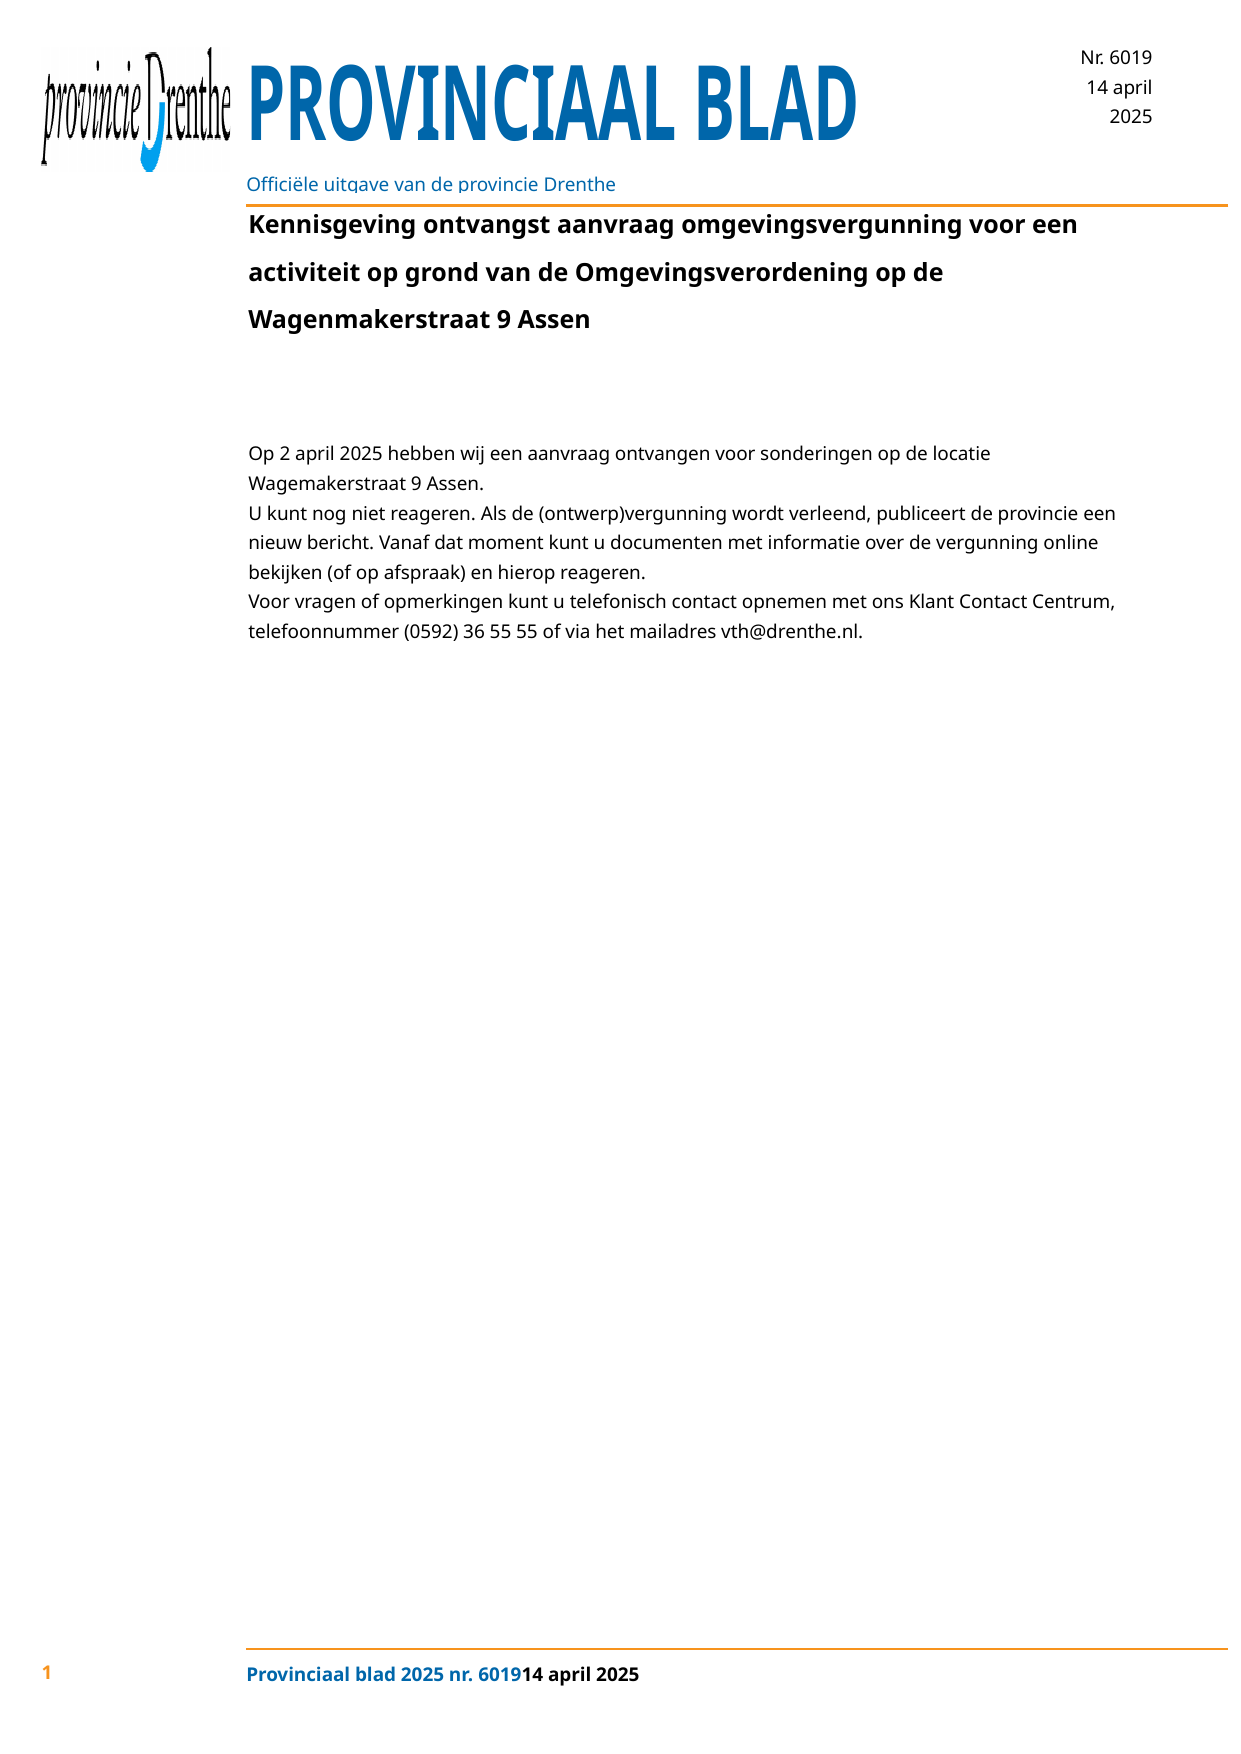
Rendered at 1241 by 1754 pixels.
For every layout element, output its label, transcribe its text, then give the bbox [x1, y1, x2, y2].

picture [41, 47, 231, 172]
text U kunt nog niet reageren. Als de (ontwerp)vergunning wordt verleend, publiceert de provincie een nieuw bericht. Vanaf dat moment kunt u documenten met informatie over de vergunning online bekijken (of op afspraak) en hierop reageren. [248, 500, 1152, 584]
text Kennisgeving ontvangst aanvraag omgevingsvergunning voor een activiteit op grond van de Omgevingsverordening op de Wagenmakerstraat 9 Assen [248, 207, 1152, 336]
text Op 2 april 2025 hebben wij een aanvraag ontvangen voor sonderingen op de locatie Wagemakerstraat 9 Assen. [248, 441, 1152, 496]
text Voor vragen of opmerkingen kunt u telefonisch contact opnemen met ons Klant Contact Centrum, telefoonnummer (0592) 36 55 55 of via het mailadres vth@drenthe.nl. [248, 588, 1152, 644]
